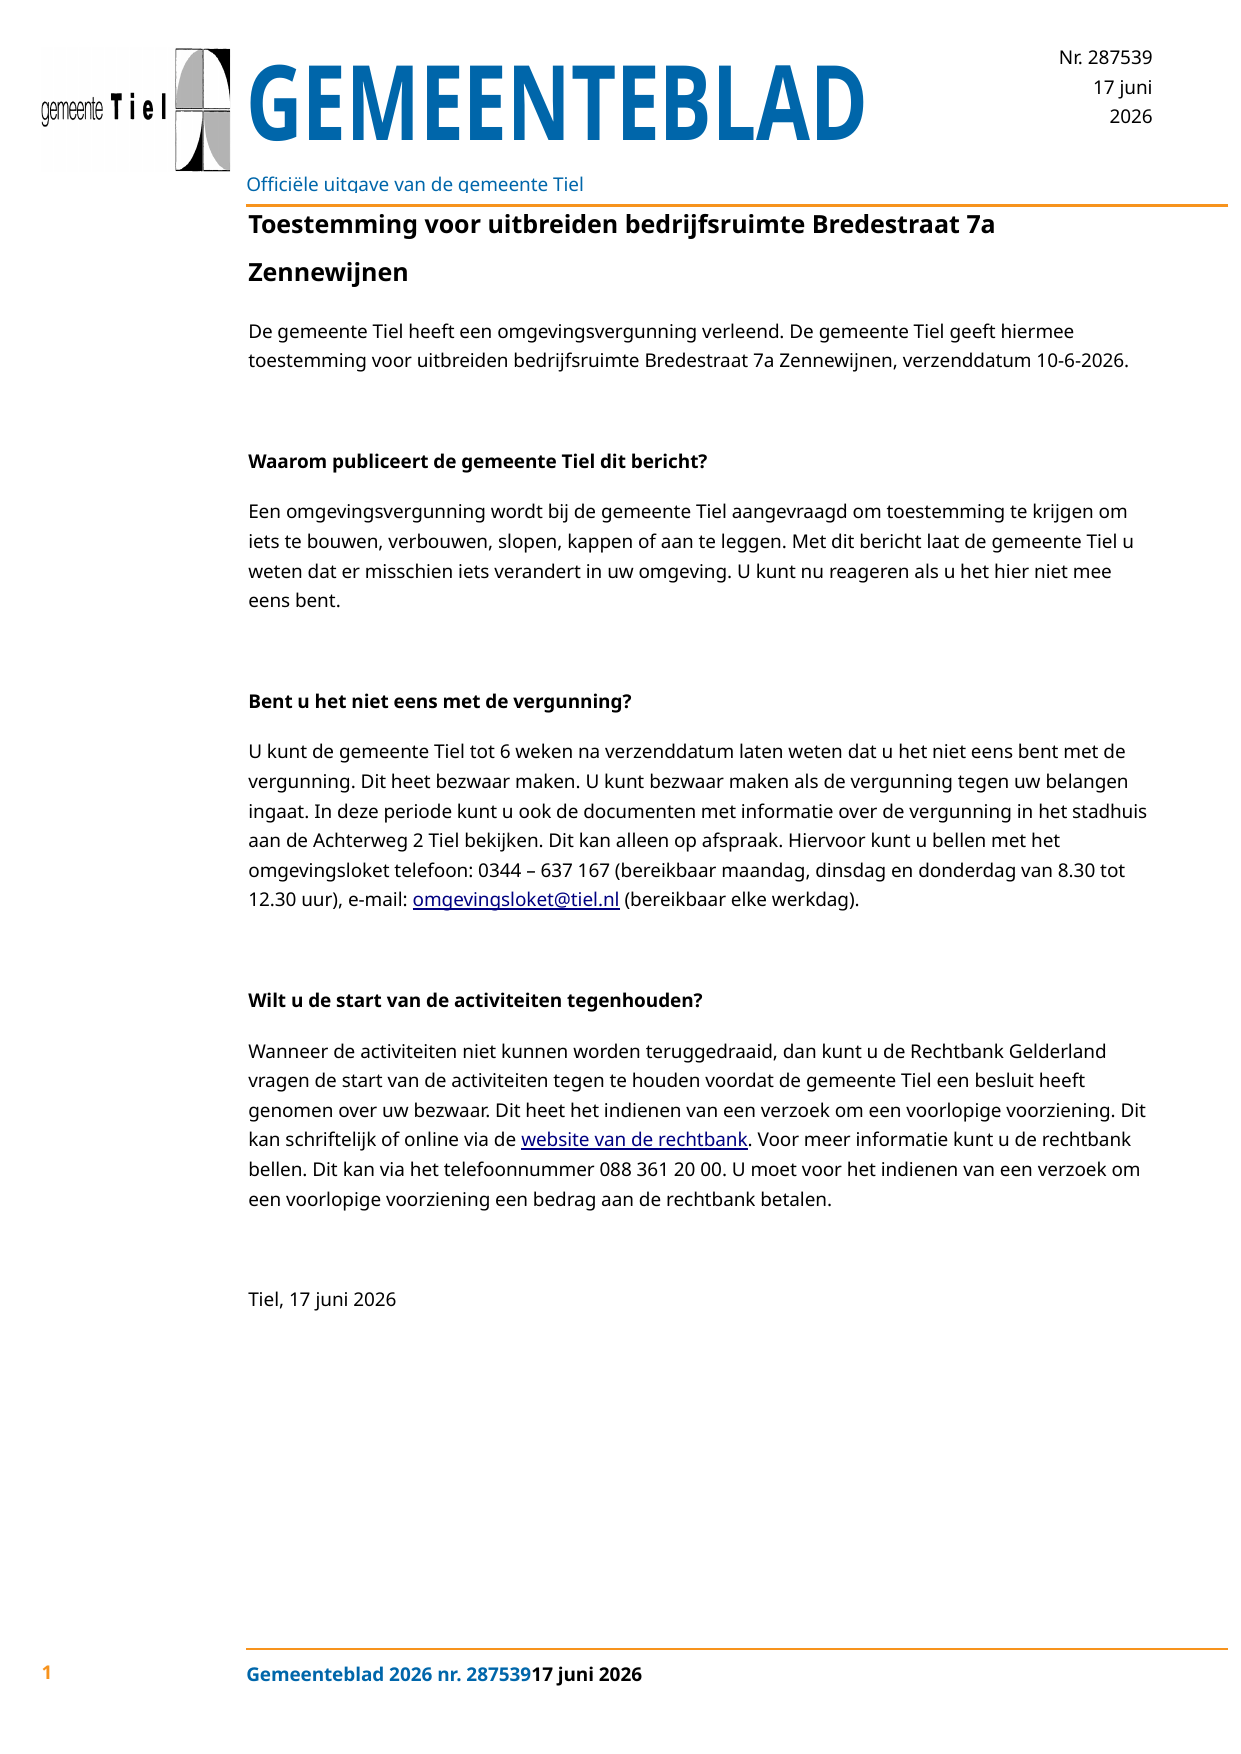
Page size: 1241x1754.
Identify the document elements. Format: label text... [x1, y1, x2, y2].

text Tiel, 17 juni 2026 [248, 1287, 1152, 1312]
text De gemeente Tiel heeft een omgevingsvergunning verleend. De gemeente Tiel geeft hiermee toestemming voor uitbreiden bedrijfsruimte Bredestraat 7a Zennewijnen, verzenddatum 10-6-2026. [248, 318, 1152, 373]
text Bent u het niet eens met de vergunning? [248, 688, 1152, 714]
text Wanneer de activiteiten niet kunnen worden teruggedraaid, dan kunt u de Rechtbank Gelderland vragen de start van de activiteiten tegen te houden voordat de gemeente Tiel een besluit heeft genomen over uw bezwaar. Dit heet het indienen van een verzoek om een voorlopige voorziening. Dit kan schriftelijk of online via de website van de rechtbank. Voor meer informatie kunt u de rechtbank bellen. Dit kan via het telefoonnummer 088 361 20 00. U moet voor het indienen van een verzoek om een voorlopige voorziening een bedrag aan de rechtbank betalen. [248, 1038, 1152, 1212]
text Waarom publiceert de gemeente Tiel dit bericht? [248, 448, 1152, 474]
text U kunt de gemeente Tiel tot 6 weken na verzenddatum laten weten dat u het niet eens bent met de vergunning. Dit heet bezwaar maken. U kunt bezwaar maken als de vergunning tegen uw belangen ingaat. In deze periode kunt u ook de documenten met informatie over de vergunning in het stadhuis aan de Achterweg 2 Tiel bekijken. Dit kan alleen op afspraak. Hiervoor kunt u bellen met het omgevingsloket telefoon: 0344 – 637 167 (bereikbaar maandag, dinsdag en donderdag van 8.30 tot 12.30 uur), e-mail: omgevingsloket@tiel.nl (bereikbaar elke werkdag). [248, 739, 1152, 912]
text Een omgevingsvergunning wordt bij de gemeente Tiel aangevraagd om toestemming te krijgen om iets te bouwen, verbouwen, slopen, kappen of aan te leggen. Met dit bericht laat de gemeente Tiel u weten dat er misschien iets verandert in uw omgeving. U kunt nu reageren als u het hier niet mee eens bent. [248, 499, 1152, 613]
text Toestemming voor uitbreiden bedrijfsruimte Bredestraat 7a Zennewijnen [248, 207, 1152, 288]
picture [41, 47, 231, 172]
text Wilt u de start van de activiteiten tegenhouden? [248, 987, 1152, 1013]
